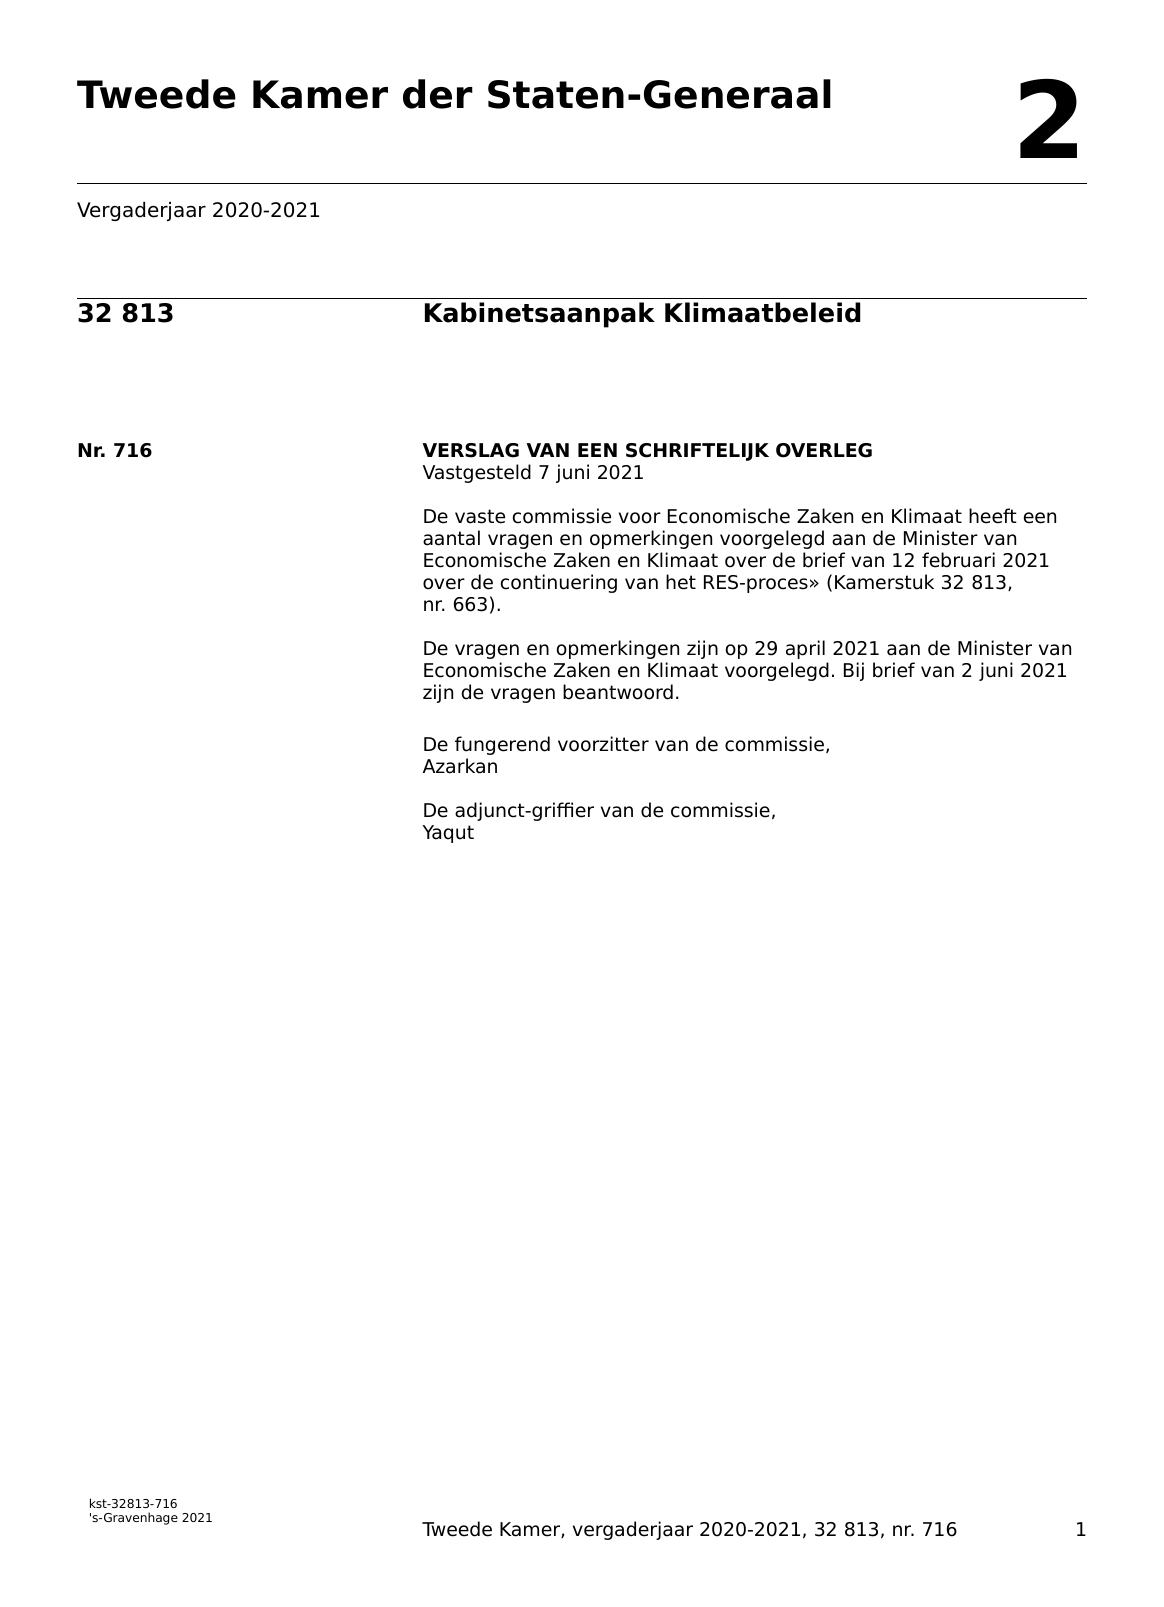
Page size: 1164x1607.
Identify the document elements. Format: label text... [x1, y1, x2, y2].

table_header Tweede Kamer der Staten-Generaal [77, 59, 886, 183]
text kst-32813-716 [88, 1497, 323, 1511]
text De adjunct-griffier van de commissie, Yaqut [422, 800, 1087, 844]
text Vastgesteld 7 juni 2021 [422, 462, 1087, 484]
text 's-Gravenhage 2021 [88, 1511, 323, 1525]
table_cell Vergaderjaar 2020-2021 [77, 184, 1087, 298]
table_header 2 [886, 59, 1087, 183]
subtitle Nr. 716 VERSLAG VAN EEN SCHRIFTELIJK OVERLEG [77, 440, 1087, 462]
text De fungerend voorzitter van de commissie, Azarkan [422, 734, 1087, 778]
subtitle 32 813 Kabinetsaanpak Klimaatbeleid [77, 299, 1087, 329]
text De vaste commissie voor Economische Zaken en Klimaat heeft een aantal vragen en opmerkingen voorgelegd aan de Minister van Economische Zaken en Klimaat over de brief van 12 februari 2021 over de continuering van het RES-proces» (Kamerstuk 32 813, nr. 663). [422, 506, 1087, 616]
text De vragen en opmerkingen zijn op 29 april 2021 aan de Minister van Economische Zaken en Klimaat voorgelegd. Bij brief van 2 juni 2021 zijn de vragen beantwoord. [422, 638, 1087, 704]
